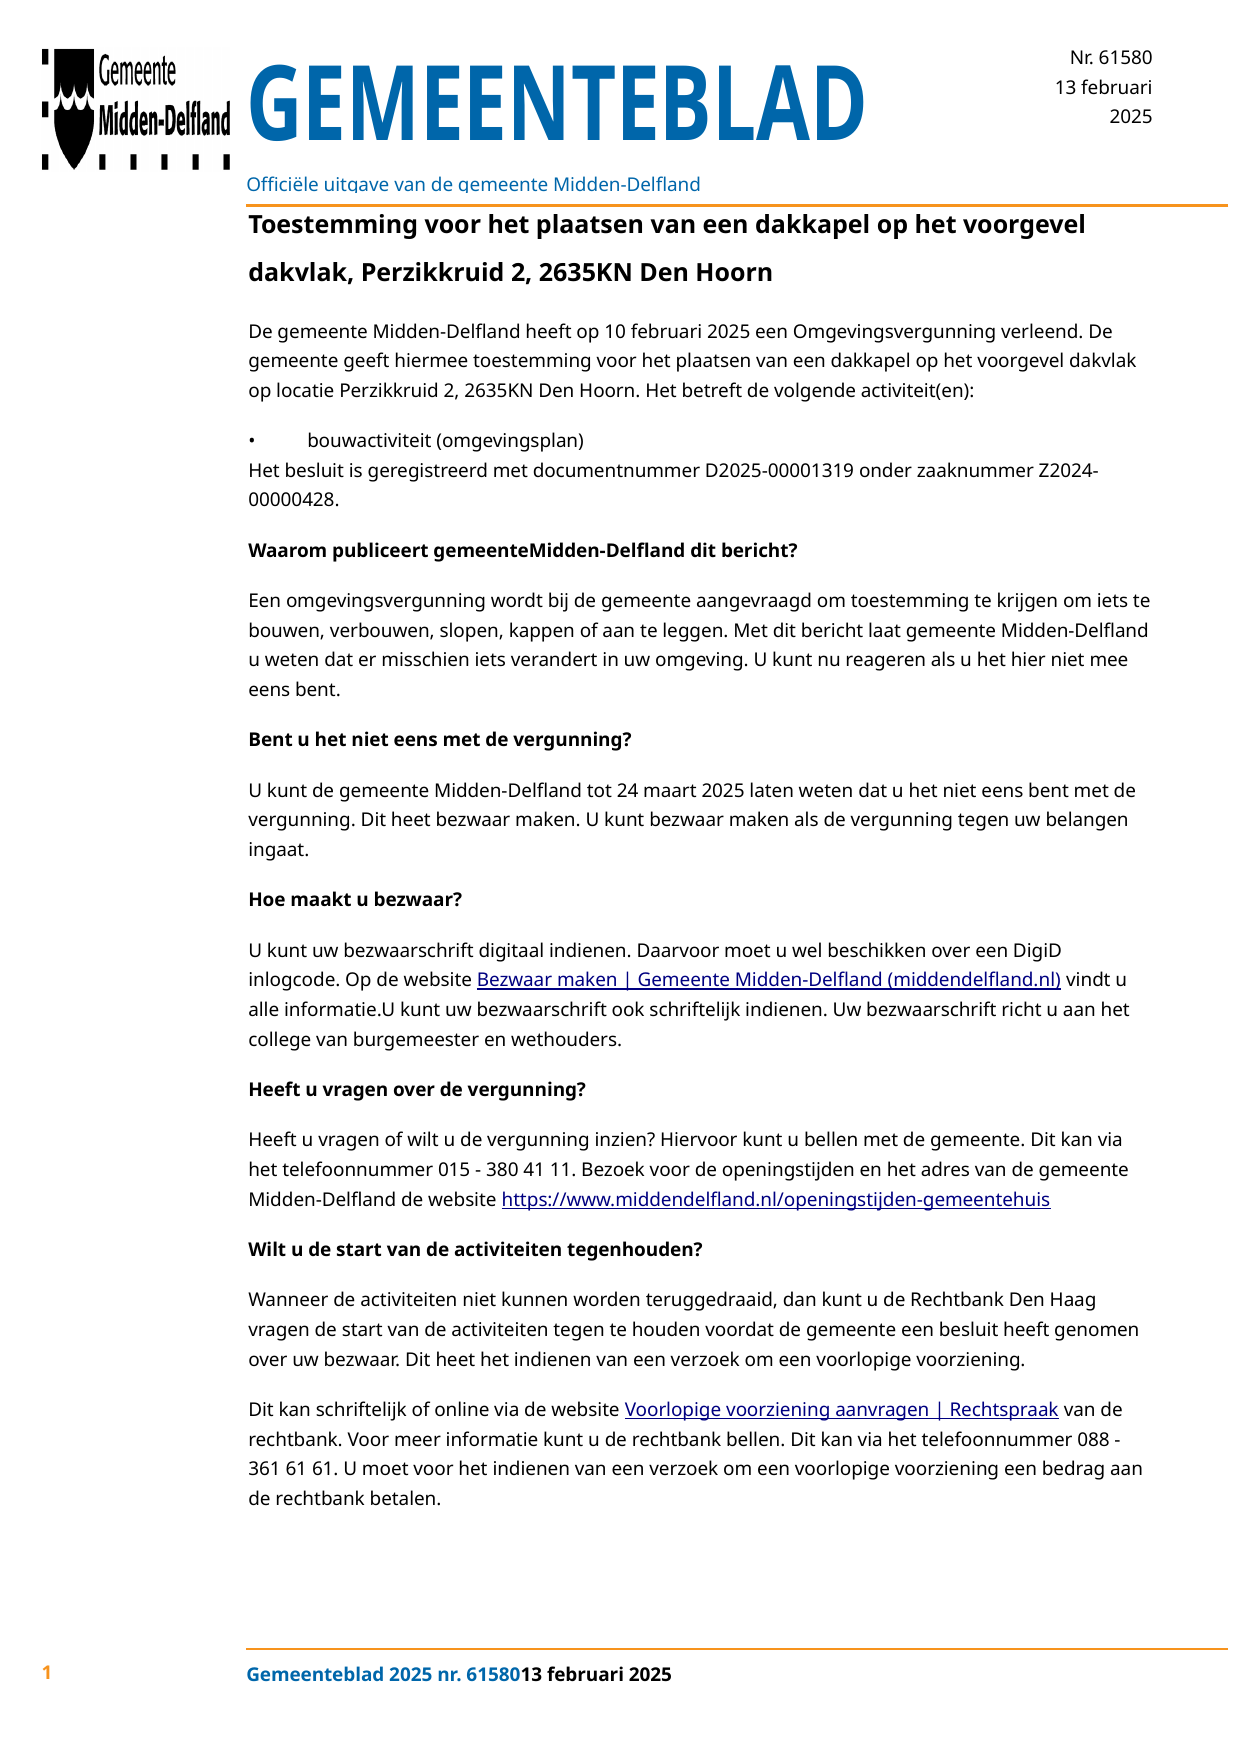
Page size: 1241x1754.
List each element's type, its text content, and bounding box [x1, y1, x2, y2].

text U kunt uw bezwaarschrift digitaal indienen. Daarvoor moet u wel beschikken over een DigiD inlogcode. Op de website Bezwaar maken | Gemeente Midden-Delfland (middendelfland.nl) vindt u alle informatie.U kunt uw bezwaarschrift ook schriftelijk indienen. Uw bezwaarschrift richt u aan het college van burgemeester en wethouders. [248, 937, 1152, 1052]
text Toestemming voor het plaatsen van een dakkapel op het voorgevel dakvlak, Perzikkruid 2, 2635KN Den Hoorn [248, 207, 1152, 288]
text Een omgevingsvergunning wordt bij de gemeente aangevraagd om toestemming te krijgen om iets te bouwen, verbouwen, slopen, kappen of aan te leggen. Met dit bericht laat gemeente Midden-Delfland u weten dat er misschien iets verandert in uw omgeving. U kunt nu reageren als u het hier niet mee eens bent. [248, 587, 1152, 702]
list bouwactiviteit (omgevingsplan) [248, 427, 1152, 453]
text Wanneer de activiteiten niet kunnen worden teruggedraaid, dan kunt u de Rechtbank Den Haag vragen de start van de activiteiten tegen te houden voordat de gemeente een besluit heeft genomen over uw bezwaar. Dit heet het indienen van een verzoek om een voorlopige voorziening. [248, 1287, 1152, 1372]
text Hoe maakt u bezwaar? [248, 887, 1152, 912]
text Wilt u de start van de activiteiten tegenhouden? [248, 1236, 1152, 1262]
text Waarom publiceert gemeenteMidden-Delfland dit bericht? [248, 537, 1152, 563]
text Heeft u vragen over de vergunning? [248, 1076, 1152, 1102]
text De gemeente Midden-Delfland heeft op 10 februari 2025 een Omgevingsvergunning verleend. De gemeente geeft hiermee toestemming voor het plaatsen van een dakkapel op het voorgevel dakvlak op locatie Perzikkruid 2, 2635KN Den Hoorn. Het betreft de volgende activiteit(en): [248, 318, 1152, 403]
picture [41, 47, 231, 172]
text Dit kan schriftelijk of online via de website Voorlopige voorziening aanvragen | Rechtspraak van de rechtbank. Voor meer informatie kunt u de rechtbank bellen. Dit kan via het telefoonnummer 088 - 361 61 61. U moet voor het indienen van een verzoek om een voorlopige voorziening een bedrag aan de rechtbank betalen. [248, 1396, 1152, 1511]
text Bent u het niet eens met de vergunning? [248, 727, 1152, 752]
text U kunt de gemeente Midden-Delfland tot 24 maart 2025 laten weten dat u het niet eens bent met de vergunning. Dit heet bezwaar maken. U kunt bezwaar maken als de vergunning tegen uw belangen ingaat. [248, 777, 1152, 862]
text Heeft u vragen of wilt u de vergunning inzien? Hiervoor kunt u bellen met de gemeente. Dit kan via het telefoonnummer 015 - 380 41 11. Bezoek voor de openingstijden en het adres van de gemeente Midden-Delfland de website https://www.middendelfland.nl/openingstijden-gemeentehuis [248, 1127, 1152, 1212]
text Het besluit is geregistreerd met documentnummer D2025-00001319 onder zaaknummer Z2024-00000428. [248, 457, 1152, 512]
